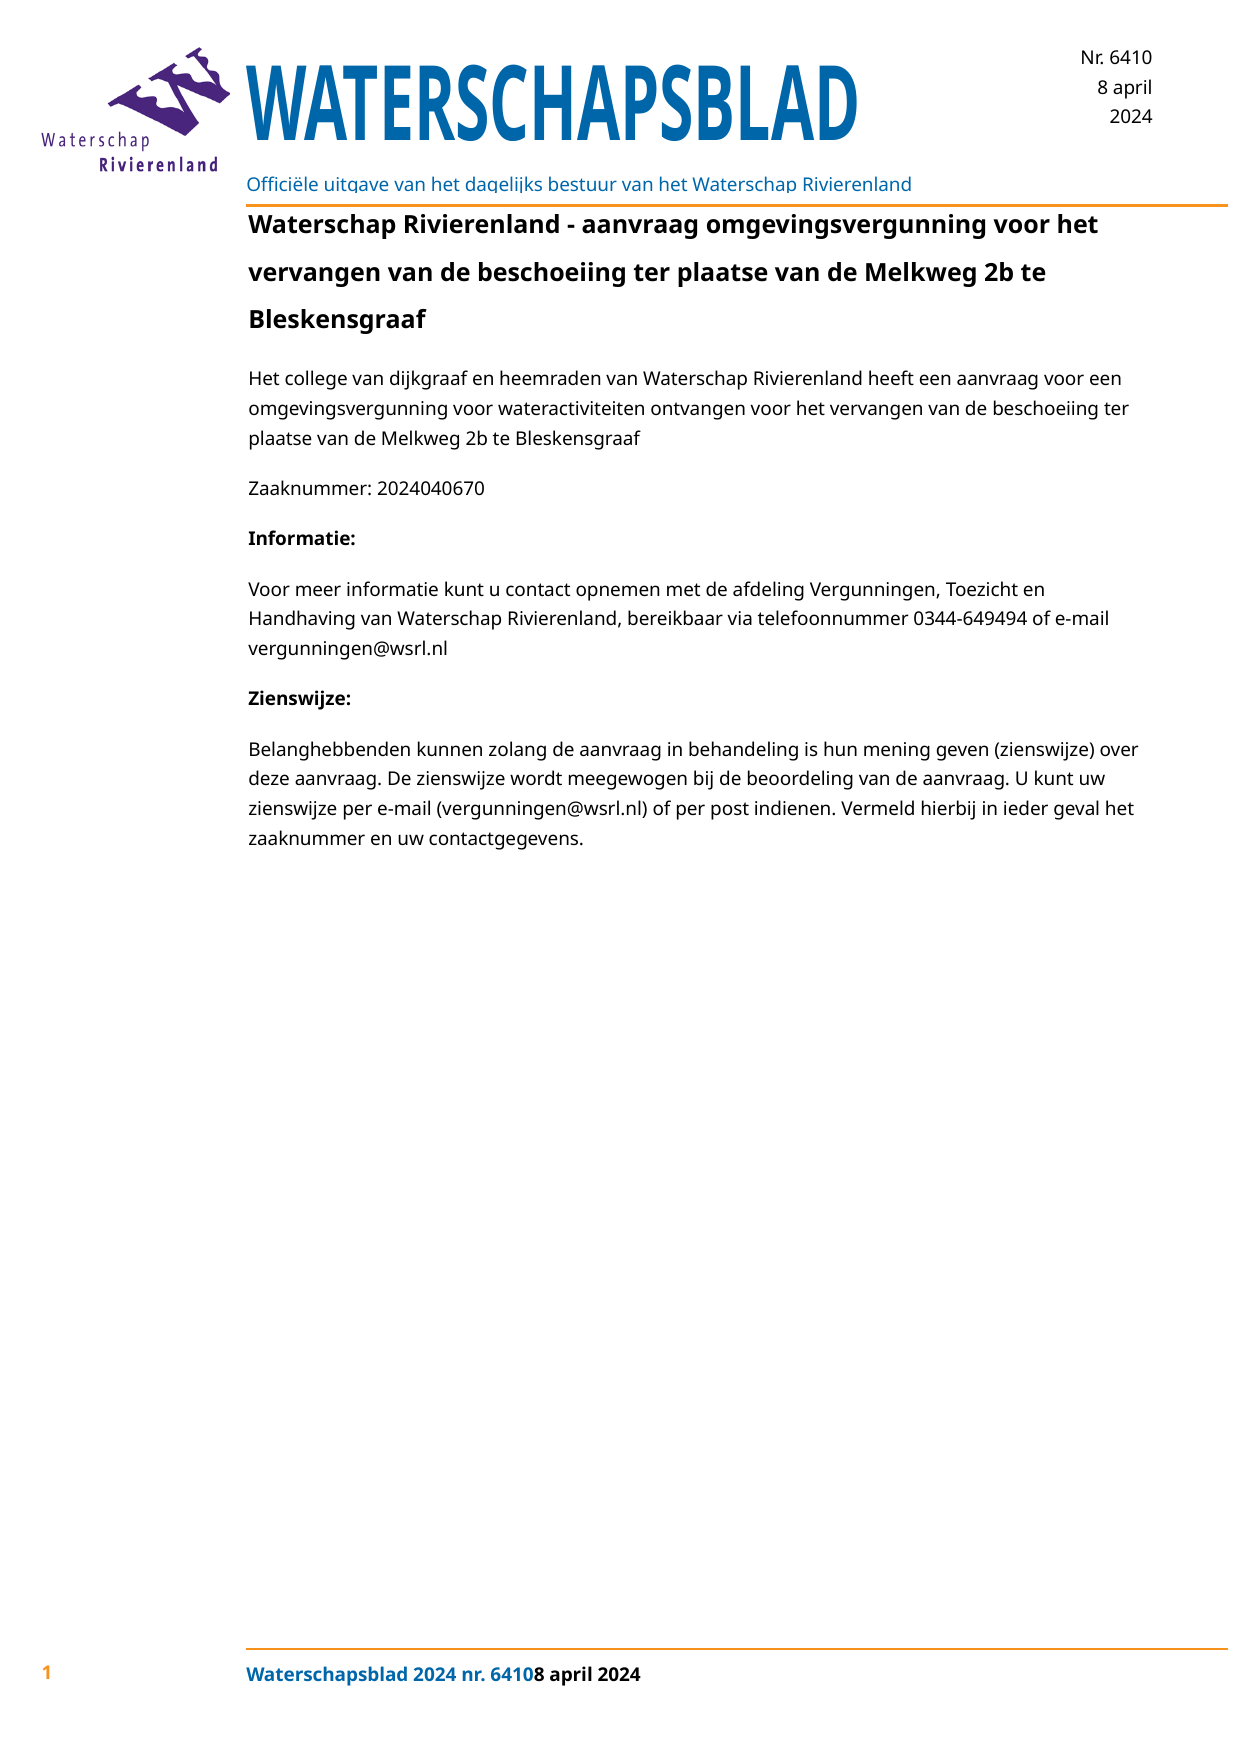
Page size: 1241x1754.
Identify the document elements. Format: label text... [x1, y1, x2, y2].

text Voor meer informatie kunt u contact opnemen met de afdeling Vergunningen, Toezicht en Handhaving van Waterschap Rivierenland, bereikbaar via telefoonnummer 0344-649494 of e-mail vergunningen@wsrl.nl [248, 576, 1152, 661]
text Informatie: [248, 526, 1152, 551]
text Waterschap Rivierenland - aanvraag omgevingsvergunning voor het vervangen van de beschoeiing ter plaatse van de Melkweg 2b te Bleskensgraaf [248, 207, 1152, 336]
text Zaaknummer: 2024040670 [248, 475, 1152, 501]
text Zienswijze: [248, 686, 1152, 711]
text Het college van dijkgraaf en heemraden van Waterschap Rivierenland heeft een aanvraag voor een omgevingsvergunning voor wateractiviteiten ontvangen voor het vervangen van de beschoeiing ter plaatse van de Melkweg 2b te Bleskensgraaf [248, 366, 1152, 450]
text Belanghebbenden kunnen zolang de aanvraag in behandeling is hun mening geven (zienswijze) over deze aanvraag. De zienswijze wordt meegewogen bij de beoordeling van de aanvraag. U kunt uw zienswijze per e-mail (vergunningen@wsrl.nl) of per post indienen. Vermeld hierbij in ieder geval het zaaknummer en uw contactgegevens. [248, 736, 1152, 850]
picture [41, 47, 231, 172]
